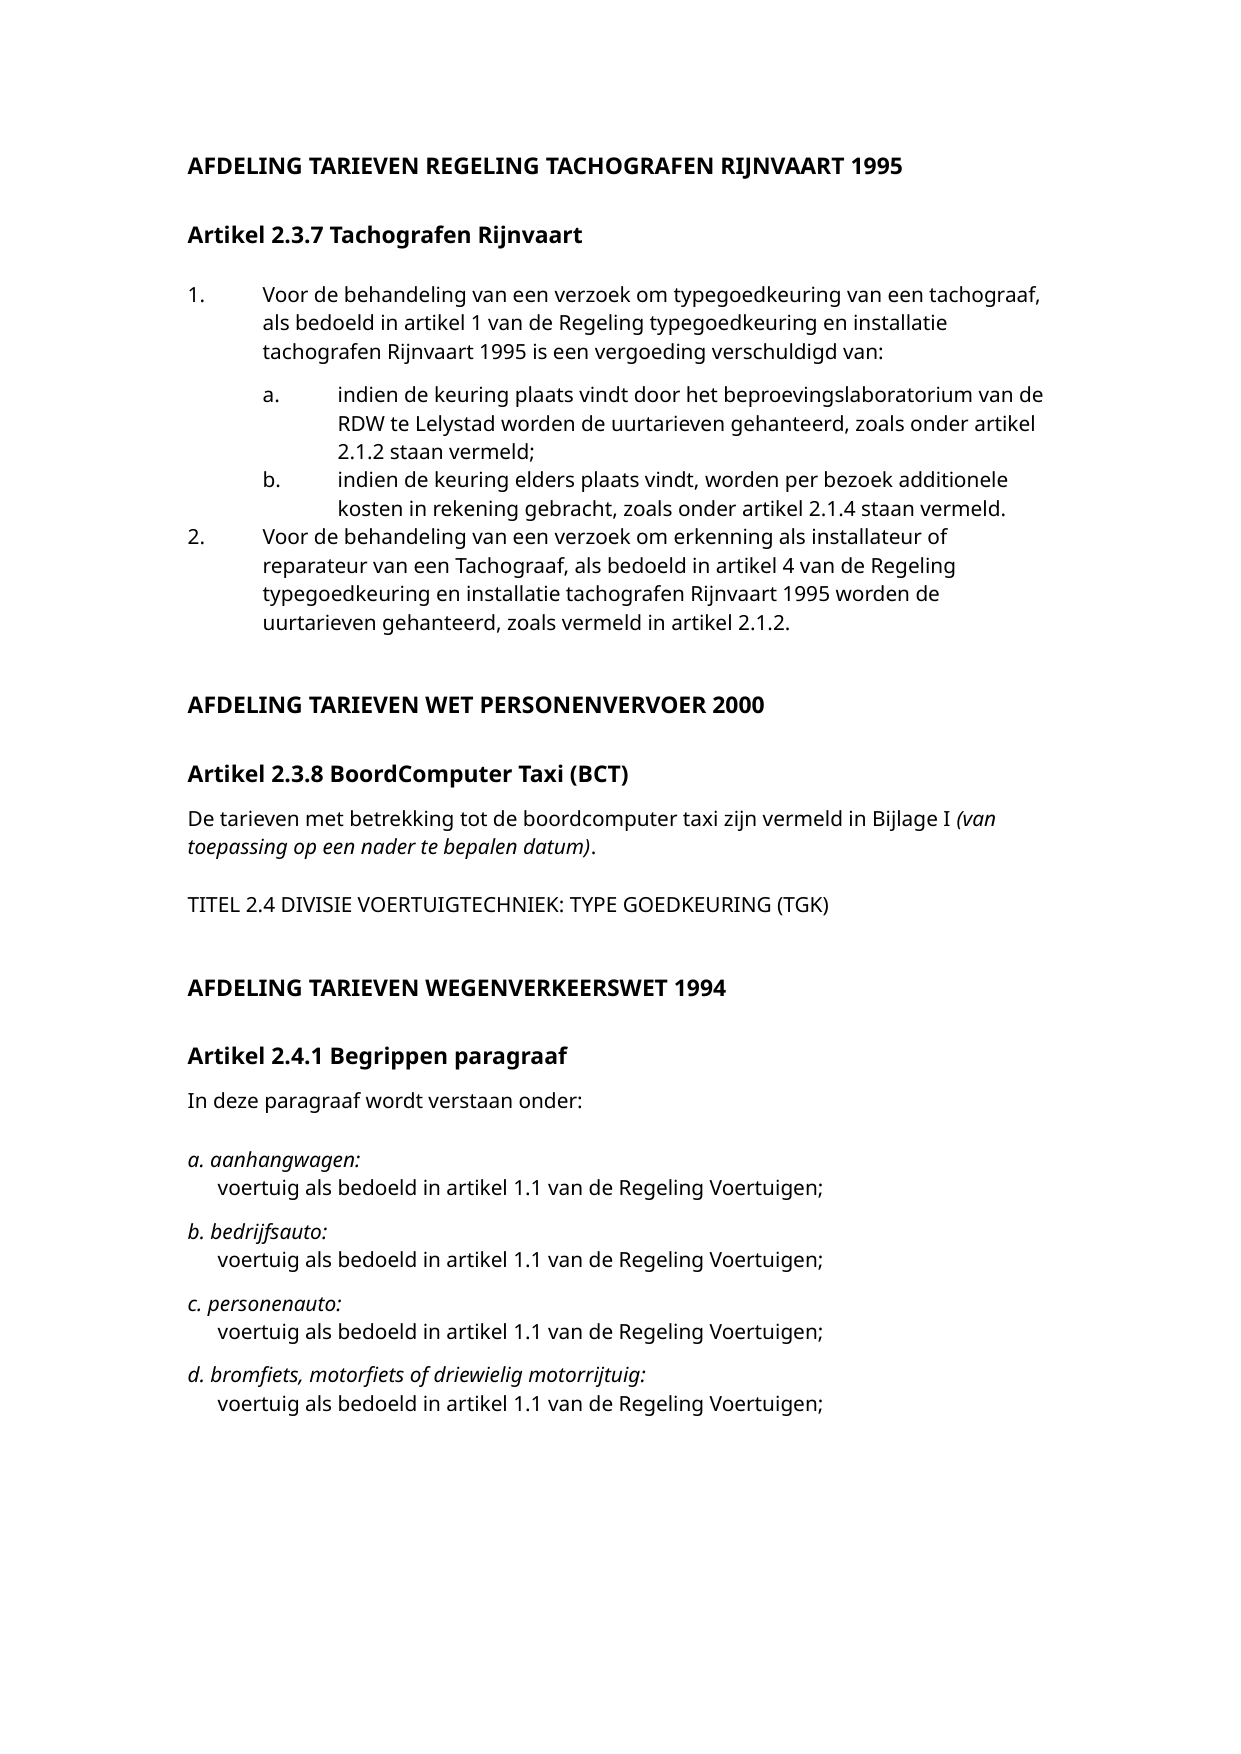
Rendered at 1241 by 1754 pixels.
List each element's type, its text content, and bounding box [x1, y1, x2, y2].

subtitle Artikel 2.4.1 Begrippen paragraaf [187, 1040, 1053, 1072]
subtitle AFDELING TARIEVEN REGELING TACHOGRAFEN RIJNVAART 1995 [187, 150, 1053, 181]
text voertuig als bedoeld in artikel 1.1 van de Regeling Voertuigen; [217, 1173, 1053, 1202]
list Voor de behandeling van een verzoek om erkenning als installateur of reparateur van een Tachograaf, als bedoeld in artikel 4 van de Regeling typegoedkeuring en installatie tachografen Rijnvaart 1995 worden de uurtarieven gehanteerd, zoals vermeld in artikel 2.1.2. [187, 522, 1053, 636]
subtitle Artikel 2.3.7 Tachografen Rijnvaart [187, 219, 1053, 250]
text d. bromfiets, motorfiets of driewielig motorrijtuig: [187, 1361, 1053, 1389]
text a. aanhangwagen: [187, 1145, 1053, 1173]
list Voor de behandeling van een verzoek om typegoedkeuring van een tachograaf, als bedoeld in artikel 1 van de Regeling typegoedkeuring en installatie tachografen Rijnvaart 1995 is een vergoeding verschuldigd van: [187, 280, 1053, 365]
text voertuig als bedoeld in artikel 1.1 van de Regeling Voertuigen; [217, 1245, 1053, 1274]
subtitle AFDELING TARIEVEN WEGENVERKEERSWET 1994 [187, 972, 1053, 1003]
subtitle Artikel 2.3.8 BoordComputer Taxi (BCT) [187, 757, 1053, 789]
list indien de keuring plaats vindt door het beproevingslaboratorium van de RDW te Lelystad worden de uurtarieven gehanteerd, zoals onder artikel 2.1.2 staan vermeld; [262, 380, 1053, 466]
text De tarieven met betrekking tot de boordcomputer taxi zijn vermeld in Bijlage I (van toepassing op een nader te bepalen datum). [187, 804, 1053, 861]
text voertuig als bedoeld in artikel 1.1 van de Regeling Voertuigen; [217, 1317, 1053, 1346]
text In deze paragraaf wordt verstaan onder: [187, 1087, 1053, 1115]
text b. bedrijfsauto: [187, 1217, 1053, 1245]
subtitle TITEL 2.4 DIVISIE VOERTUIGTECHNIEK: TYPE GOEDKEURING (TGK) [187, 891, 1053, 919]
text c. personenauto: [187, 1289, 1053, 1317]
text voertuig als bedoeld in artikel 1.1 van de Regeling Voertuigen; [217, 1389, 1053, 1417]
list indien de keuring elders plaats vindt, worden per bezoek additionele kosten in rekening gebracht, zoals onder artikel 2.1.4 staan vermeld. [262, 466, 1053, 522]
subtitle AFDELING TARIEVEN WET PERSONENVERVOER 2000 [187, 689, 1053, 720]
